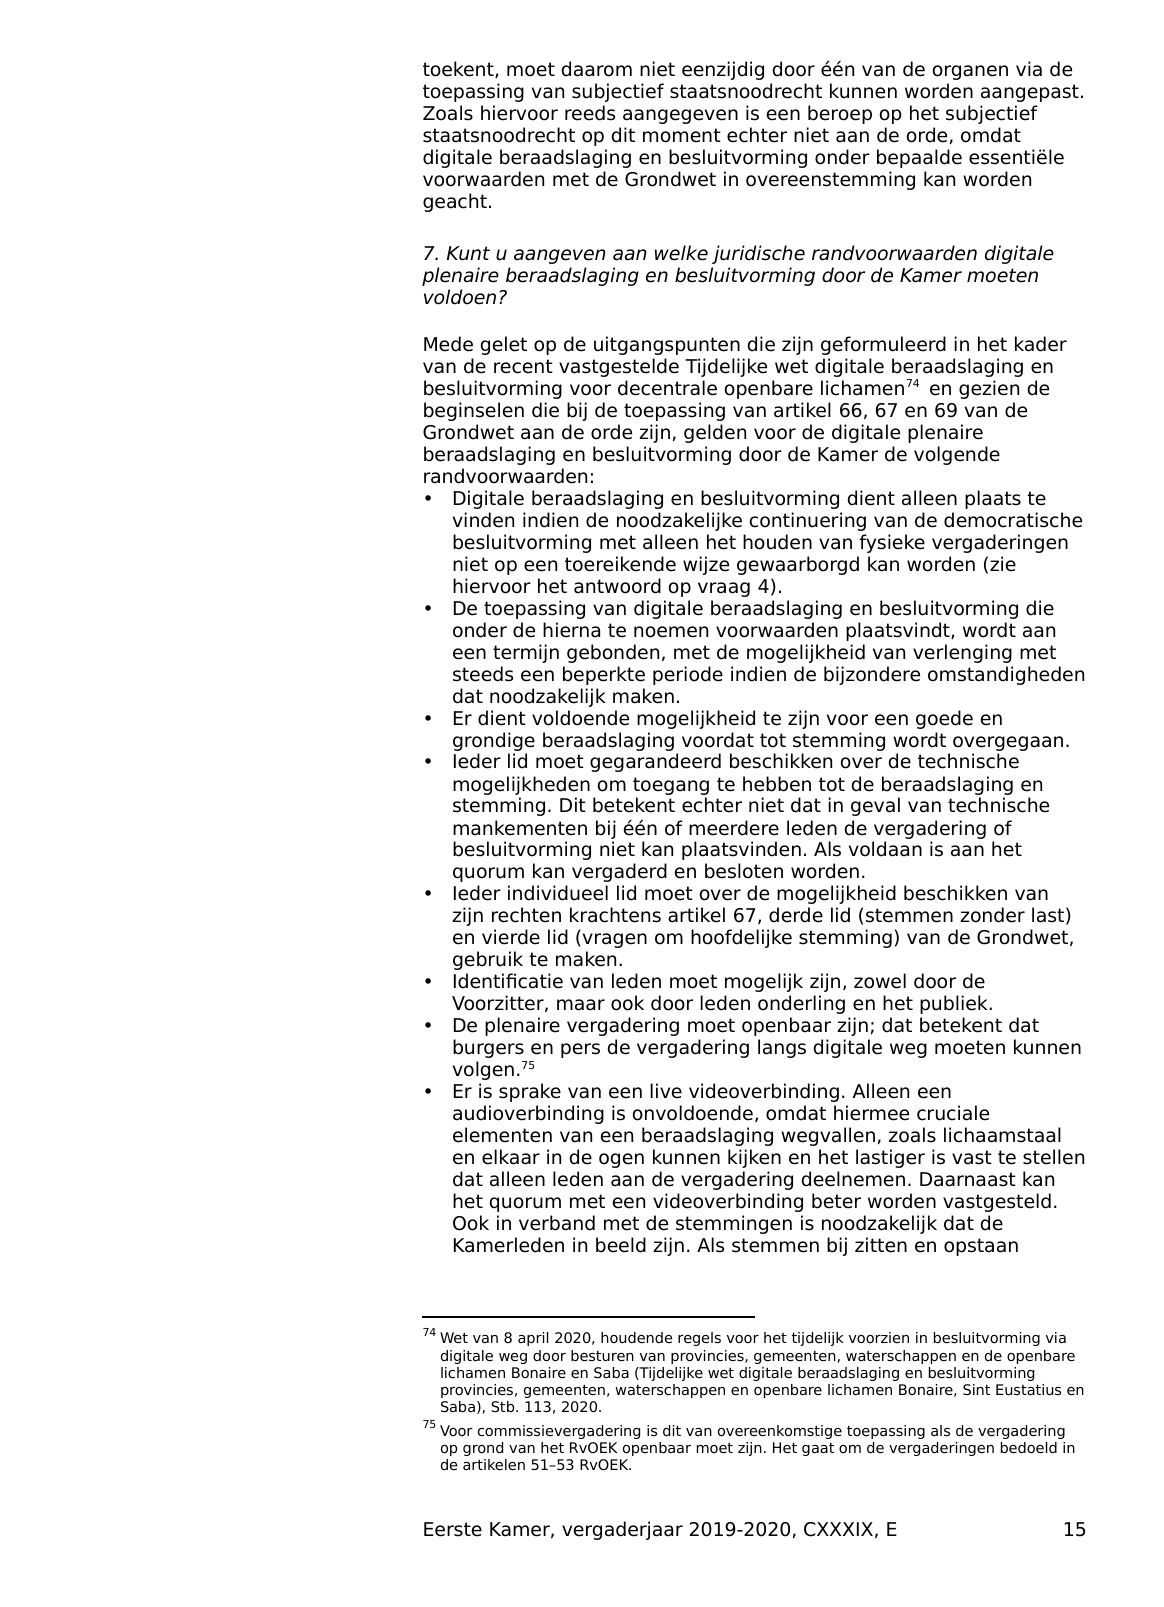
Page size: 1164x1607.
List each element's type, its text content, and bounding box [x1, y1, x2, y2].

text • Er dient voldoende mogelijkheid te zijn voor een goede en grondige beraadslaging voordat tot stemming wordt overgegaan. [422, 707, 1087, 751]
text • Identificatie van leden moet mogelijk zijn, zowel door de Voorzitter, maar ook door leden onderling en het publiek. [422, 971, 1087, 1015]
text Voor commissievergadering is dit van overeenkomstige toepassing als de vergadering op grond van het RvOEK openbaar moet zijn. Het gaat om de vergaderingen bedoeld in de artikelen 51–53 RvOEK. [422, 1418, 1087, 1474]
text Wet van 8 april 2020, houdende regels voor het tijdelijk voorzien in besluitvorming via digitale weg door besturen van provincies, gemeenten, waterschappen en de openbare lichamen Bonaire en Saba (Tijdelijke wet digitale beraadslaging en besluitvorming provincies, gemeenten, waterschappen en openbare lichamen Bonaire, Sint Eustatius en Saba), Stb. 113, 2020. [422, 1326, 1087, 1416]
text toekent, moet daarom niet eenzijdig door één van de organen via de toepassing van subjectief staatsnoodrecht kunnen worden aangepast. Zoals hiervoor reeds aangegeven is een beroep op het subjectief staatsnoodrecht op dit moment echter niet aan de orde, omdat digitale beraadslaging en besluitvorming onder bepaalde essentiële voorwaarden met de Grondwet in overeenstemming kan worden geacht. [422, 59, 1087, 213]
text • Ieder lid moet gegarandeerd beschikken over de technische mogelijkheden om toegang te hebben tot de beraadslaging en stemming. Dit betekent echter niet dat in geval van technische mankementen bij één of meerdere leden de vergadering of besluitvorming niet kan plaatsvinden. Als voldaan is aan het quorum kan vergaderd en besloten worden. [422, 751, 1087, 883]
text • De toepassing van digitale beraadslaging en besluitvorming die onder de hierna te noemen voorwaarden plaatsvindt, wordt aan een termijn gebonden, met de mogelijkheid van verlenging met steeds een beperkte periode indien de bijzondere omstandigheden dat noodzakelijk maken. [422, 598, 1087, 707]
text • De plenaire vergadering moet openbaar zijn; dat betekent dat burgers en pers de vergadering langs digitale weg moeten kunnen volgen. [422, 1015, 1087, 1081]
text • Er is sprake van een live videoverbinding. Alleen een audioverbinding is onvoldoende, omdat hiermee cruciale elementen van een beraadslaging wegvallen, zoals lichaamstaal en elkaar in de ogen kunnen kijken en het lastiger is vast te stellen dat alleen leden aan de vergadering deelnemen. Daarnaast kan het quorum met een videoverbinding beter worden vastgesteld. Ook in verband met de stemmingen is noodzakelijk dat de Kamerleden in beeld zijn. Als stemmen bij zitten en opstaan [422, 1081, 1087, 1257]
subtitle 7. Kunt u aangeven aan welke juridische randvoorwaarden digitale plenaire beraadslaging en besluitvorming door de Kamer moeten voldoen? [422, 243, 1087, 309]
text • Digitale beraadslaging en besluitvorming dient alleen plaats te vinden indien de noodzakelijke continuering van de democratische besluitvorming met alleen het houden van fysieke vergaderingen niet op een toereikende wijze gewaarborgd kan worden (zie hiervoor het antwoord op vraag 4). [422, 488, 1087, 598]
text • Ieder individueel lid moet over de mogelijkheid beschikken van zijn rechten krachtens artikel 67, derde lid (stemmen zonder last) en vierde lid (vragen om hoofdelijke stemming) van de Grondwet, gebruik te maken. [422, 883, 1087, 971]
text Mede gelet op de uitgangspunten die zijn geformuleerd in het kader van de recent vastgestelde Tijdelijke wet digitale beraadslaging en besluitvorming voor decentrale openbare lichamen en gezien de beginselen die bij de toepassing van artikel 66, 67 en 69 van de Grondwet aan de orde zijn, gelden voor de digitale plenaire beraadslaging en besluitvorming door de Kamer de volgende randvoorwaarden: [422, 334, 1087, 488]
